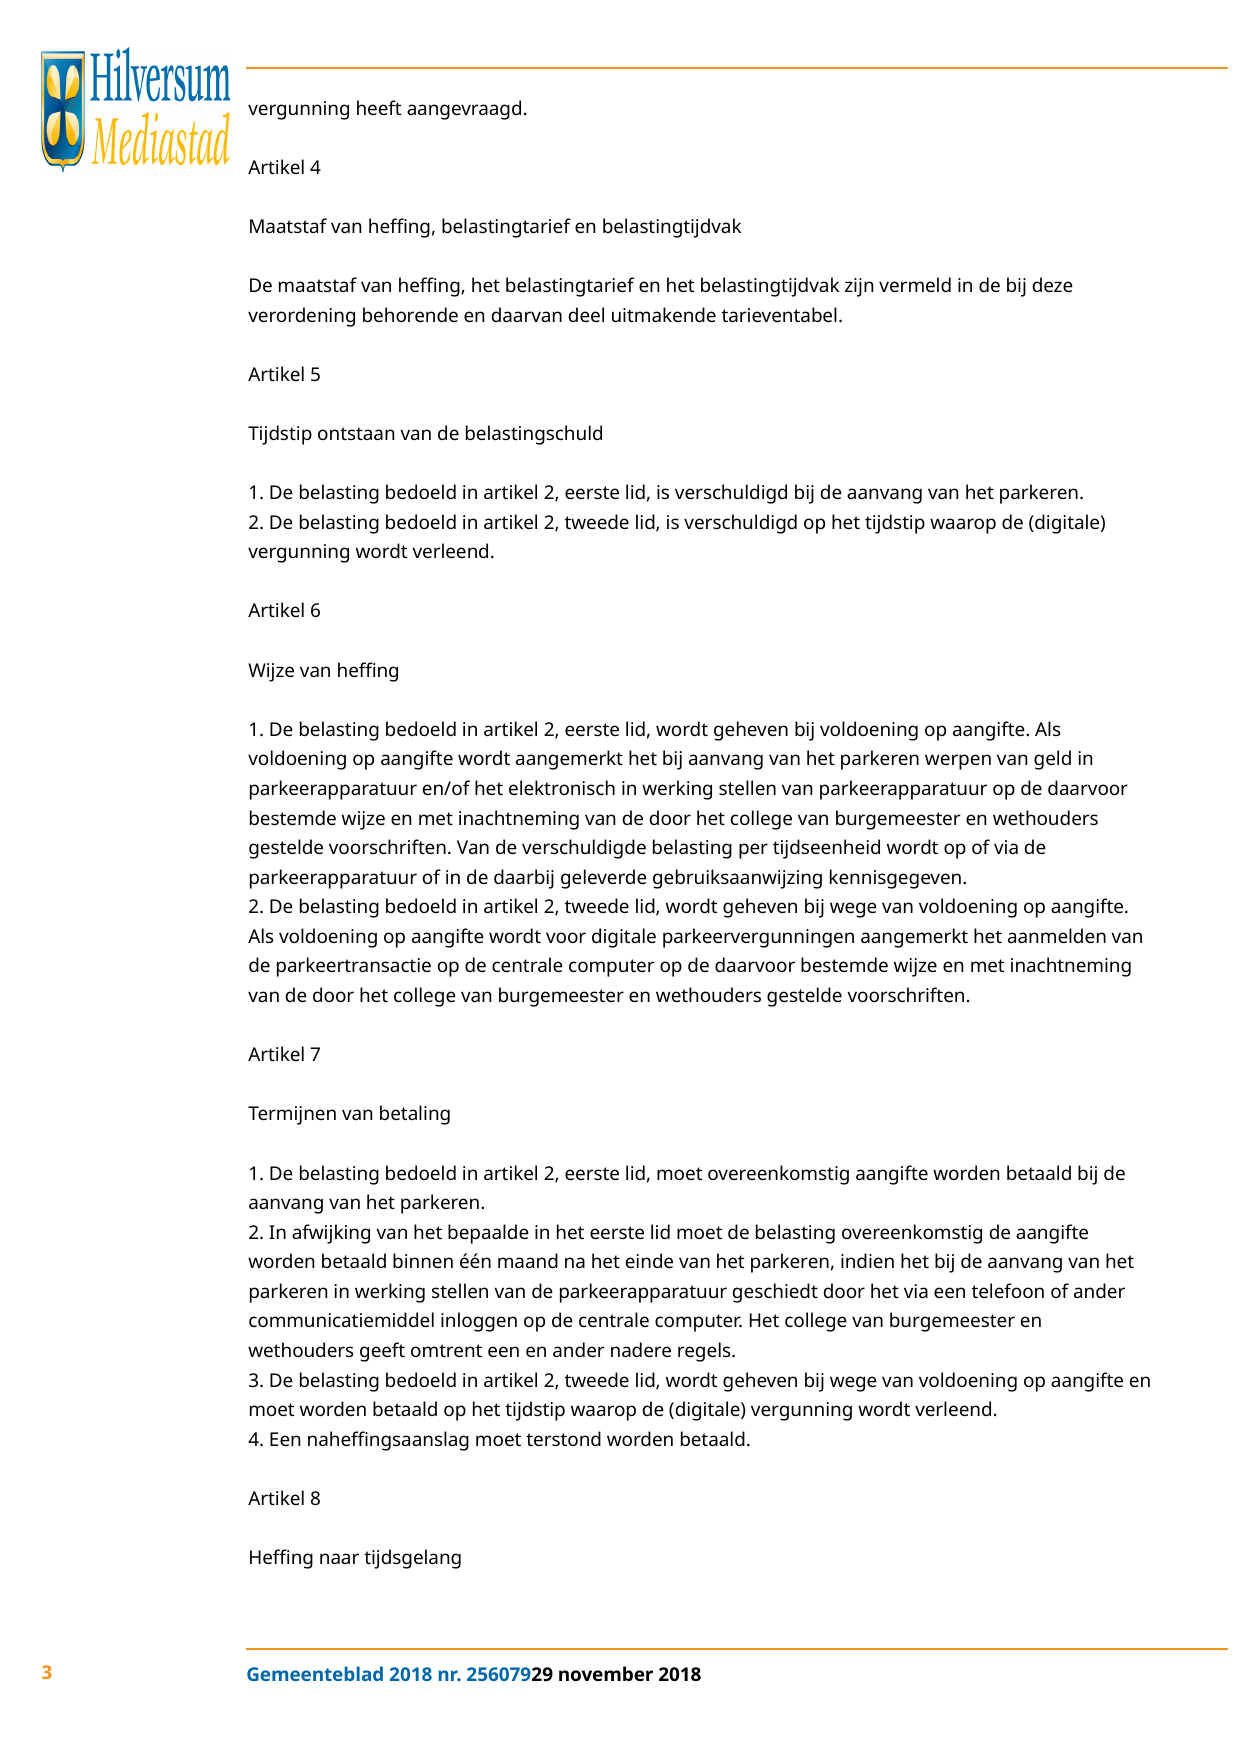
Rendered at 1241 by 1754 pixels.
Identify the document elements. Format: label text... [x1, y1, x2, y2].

text Maatstaf van heffing, belastingtarief en belastingtijdvak [248, 213, 1152, 239]
text 2. De belasting bedoeld in artikel 2, tweede lid, is verschuldigd op het tijdstip waarop de (digitale) vergunning wordt verleend. [248, 509, 1152, 564]
text Termijnen van betaling [248, 1101, 1152, 1126]
text Artikel 6 [248, 598, 1152, 623]
text Heffing naar tijdsgelang [248, 1544, 1152, 1570]
text Artikel 8 [248, 1485, 1152, 1511]
text 2. De belasting bedoeld in artikel 2, tweede lid, wordt geheven bij wege van voldoening op aangifte. Als voldoening op aangifte wordt voor digitale parkeervergunningen aangemerkt het aanmelden van de parkeertransactie op de centrale computer op de daarvoor bestemde wijze en met inachtneming van de door het college van burgemeester en wethouders gestelde voorschriften. [248, 893, 1152, 1008]
text 4. Een naheffingsaanslag moet terstond worden betaald. [248, 1426, 1152, 1452]
text 1. De belasting bedoeld in artikel 2, eerste lid, is verschuldigd bij de aanvang van het parkeren. [248, 479, 1152, 505]
text 1. De belasting bedoeld in artikel 2, eerste lid, wordt geheven bij voldoening op aangifte. Als voldoening op aangifte wordt aangemerkt het bij aanvang van het parkeren werpen van geld in parkeerapparatuur en/of het elektronisch in werking stellen van parkeerapparatuur op de daarvoor bestemde wijze en met inachtneming van de door het college van burgemeester en wethouders gestelde voorschriften. Van de verschuldigde belasting per tijdseenheid wordt op of via de parkeerapparatuur of in de daarbij geleverde gebruiksaanwijzing kennisgegeven. [248, 716, 1152, 890]
text 2. In afwijking van het bepaalde in het eerste lid moet de belasting overeenkomstig de aangifte worden betaald binnen één maand na het einde van het parkeren, indien het bij de aanvang van het parkeren in werking stellen van de parkeerapparatuur geschiedt door het via een telefoon of ander communicatiemiddel inloggen op de centrale computer. Het college van burgemeester en wethouders geeft omtrent een en ander nadere regels. [248, 1219, 1152, 1363]
text Artikel 4 [248, 154, 1152, 180]
text Tijdstip ontstaan van de belastingschuld [248, 420, 1152, 446]
picture [41, 47, 231, 172]
text Artikel 7 [248, 1041, 1152, 1067]
text De maatstaf van heffing, het belastingtarief en het belastingtijdvak zijn vermeld in de bij deze verordening behorende en daarvan deel uitmakende tarieventabel. [248, 272, 1152, 328]
text vergunning heeft aangevraagd. [248, 95, 1152, 121]
text 3. De belasting bedoeld in artikel 2, tweede lid, wordt geheven bij wege van voldoening op aangifte en moet worden betaald op het tijdstip waarop de (digitale) vergunning wordt verleend. [248, 1367, 1152, 1422]
text 1. De belasting bedoeld in artikel 2, eerste lid, moet overeenkomstig aangifte worden betaald bij de aanvang van het parkeren. [248, 1160, 1152, 1215]
text Wijze van heffing [248, 657, 1152, 683]
text Artikel 5 [248, 361, 1152, 387]
